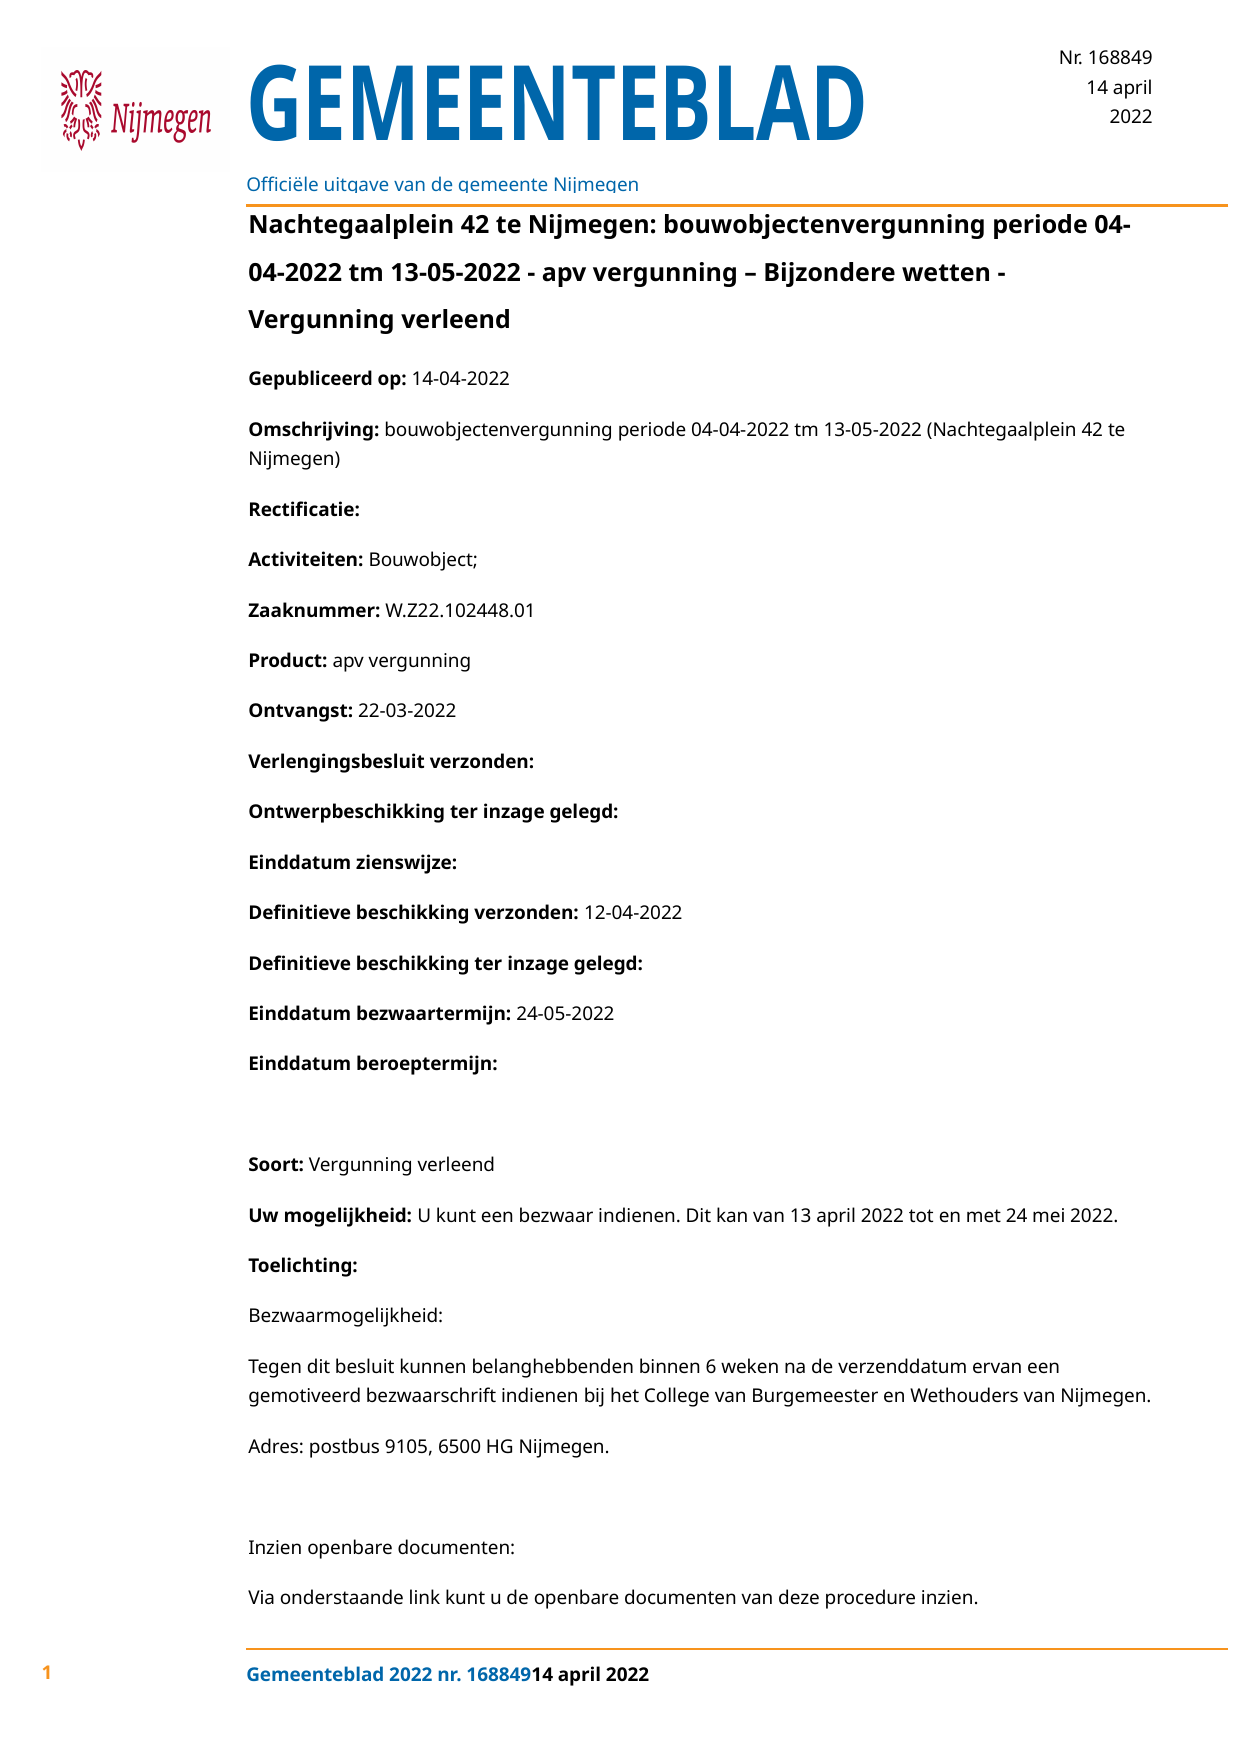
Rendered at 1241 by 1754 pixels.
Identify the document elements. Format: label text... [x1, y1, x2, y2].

text Nachtegaalplein 42 te Nijmegen: bouwobjectenvergunning periode 04-04-2022 tm 13-05-2022 - apv vergunning – Bijzondere wetten - Vergunning verleend [248, 207, 1152, 336]
text Via onderstaande link kunt u de openbare documenten van deze procedure inzien. [248, 1584, 1152, 1610]
text Definitieve beschikking verzonden: 12-04-2022 [248, 899, 1152, 925]
text Zaaknummer: W.Z22.102448.01 [248, 597, 1152, 622]
text Rectificatie: [248, 496, 1152, 522]
text Inzien openbare documenten: [248, 1534, 1152, 1559]
text Activiteiten: Bouwobject; [248, 546, 1152, 572]
text Einddatum zienswijze: [248, 849, 1152, 874]
text Uw mogelijkheid: U kunt een bezwaar indienen. Dit kan van 13 april 2022 tot en met 24 mei 2022. [248, 1202, 1152, 1227]
text Ontwerpbeschikking ter inzage gelegd: [248, 798, 1152, 824]
text Einddatum beroeptermijn: [248, 1051, 1152, 1076]
text Toelichting: [248, 1252, 1152, 1278]
text Tegen dit besluit kunnen belanghebbenden binnen 6 weken na de verzenddatum ervan een gemotiveerd bezwaarschrift indienen bij het College van Burgemeester en Wethouders van Nijmegen. [248, 1353, 1152, 1408]
text Verlengingsbesluit verzonden: [248, 748, 1152, 774]
text Adres: postbus 9105, 6500 HG Nijmegen. [248, 1433, 1152, 1459]
text Gepubliceerd op: 14-04-2022 [248, 366, 1152, 391]
text Product: apv vergunning [248, 647, 1152, 673]
text Omschrijving: bouwobjectenvergunning periode 04-04-2022 tm 13-05-2022 (Nachtegaalplein 42 te Nijmegen) [248, 416, 1152, 471]
text Einddatum bezwaartermijn: 24-05-2022 [248, 1000, 1152, 1026]
text Bezwaarmogelijkheid: [248, 1303, 1152, 1328]
text Soort: Vergunning verleend [248, 1151, 1152, 1177]
picture [41, 47, 231, 172]
text Ontvangst: 22-03-2022 [248, 698, 1152, 723]
text Definitieve beschikking ter inzage gelegd: [248, 950, 1152, 975]
